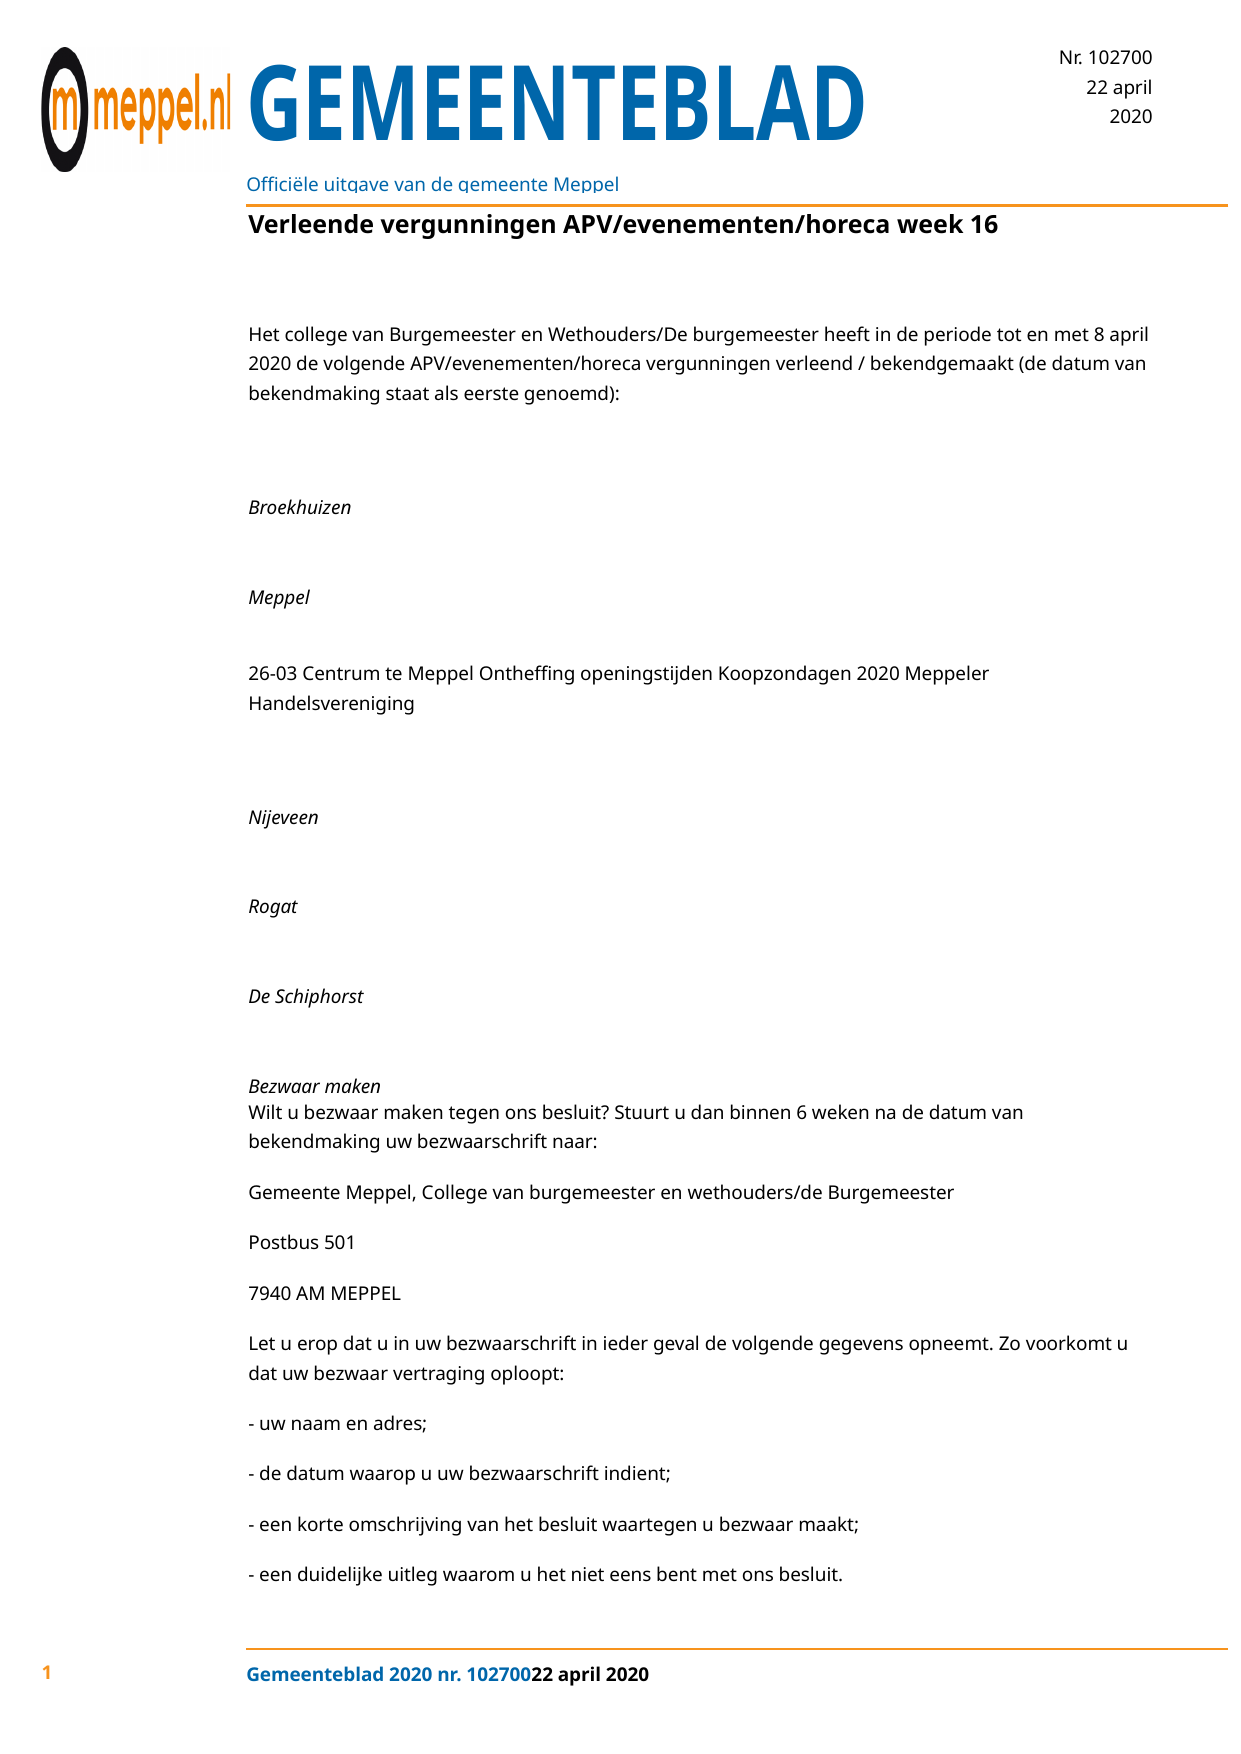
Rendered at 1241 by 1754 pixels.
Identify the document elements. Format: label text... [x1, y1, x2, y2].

picture [41, 47, 231, 172]
text De Schiphorst [248, 983, 1152, 1009]
text Verleende vergunningen APV/evenementen/horeca week 16 [248, 207, 1152, 241]
text Rogat [248, 894, 1152, 919]
text Postbus 501 [248, 1229, 1152, 1255]
text 7940 AM MEPPEL [248, 1280, 1152, 1305]
text Bezwaar maken [248, 1073, 1152, 1099]
text - de datum waarop u uw bezwaarschrift indient; [248, 1461, 1152, 1486]
text Let u erop dat u in uw bezwaarschrift in ieder geval de volgende gegevens opneemt. Zo voorkomt u dat uw bezwaar vertraging oploopt: [248, 1330, 1152, 1385]
text Het college van Burgemeester en Wethouders/De burgemeester heeft in de periode tot en met 8 april 2020 de volgende APV/evenementen/horeca vergunningen verleend / bekendgemaakt (de datum van bekendmaking staat als eerste genoemd): [248, 321, 1152, 406]
text Gemeente Meppel, College van burgemeester en wethouders/de Burgemeester [248, 1179, 1152, 1204]
text - een korte omschrijving van het besluit waartegen u bezwaar maakt; [248, 1511, 1152, 1537]
text Nijeveen [248, 804, 1152, 830]
text 26-03 Centrum te Meppel Ontheffing openingstijden Koopzondagen 2020 Meppeler Handelsvereniging [248, 660, 1152, 715]
text Broekhuizen [248, 494, 1152, 520]
text Wilt u bezwaar maken tegen ons besluit? Stuurt u dan binnen 6 weken na de datum van bekendmaking uw bezwaarschrift naar: [248, 1099, 1152, 1154]
text Meppel [248, 584, 1152, 610]
text - uw naam en adres; [248, 1410, 1152, 1436]
text - een duidelijke uitleg waarom u het niet eens bent met ons besluit. [248, 1561, 1152, 1587]
